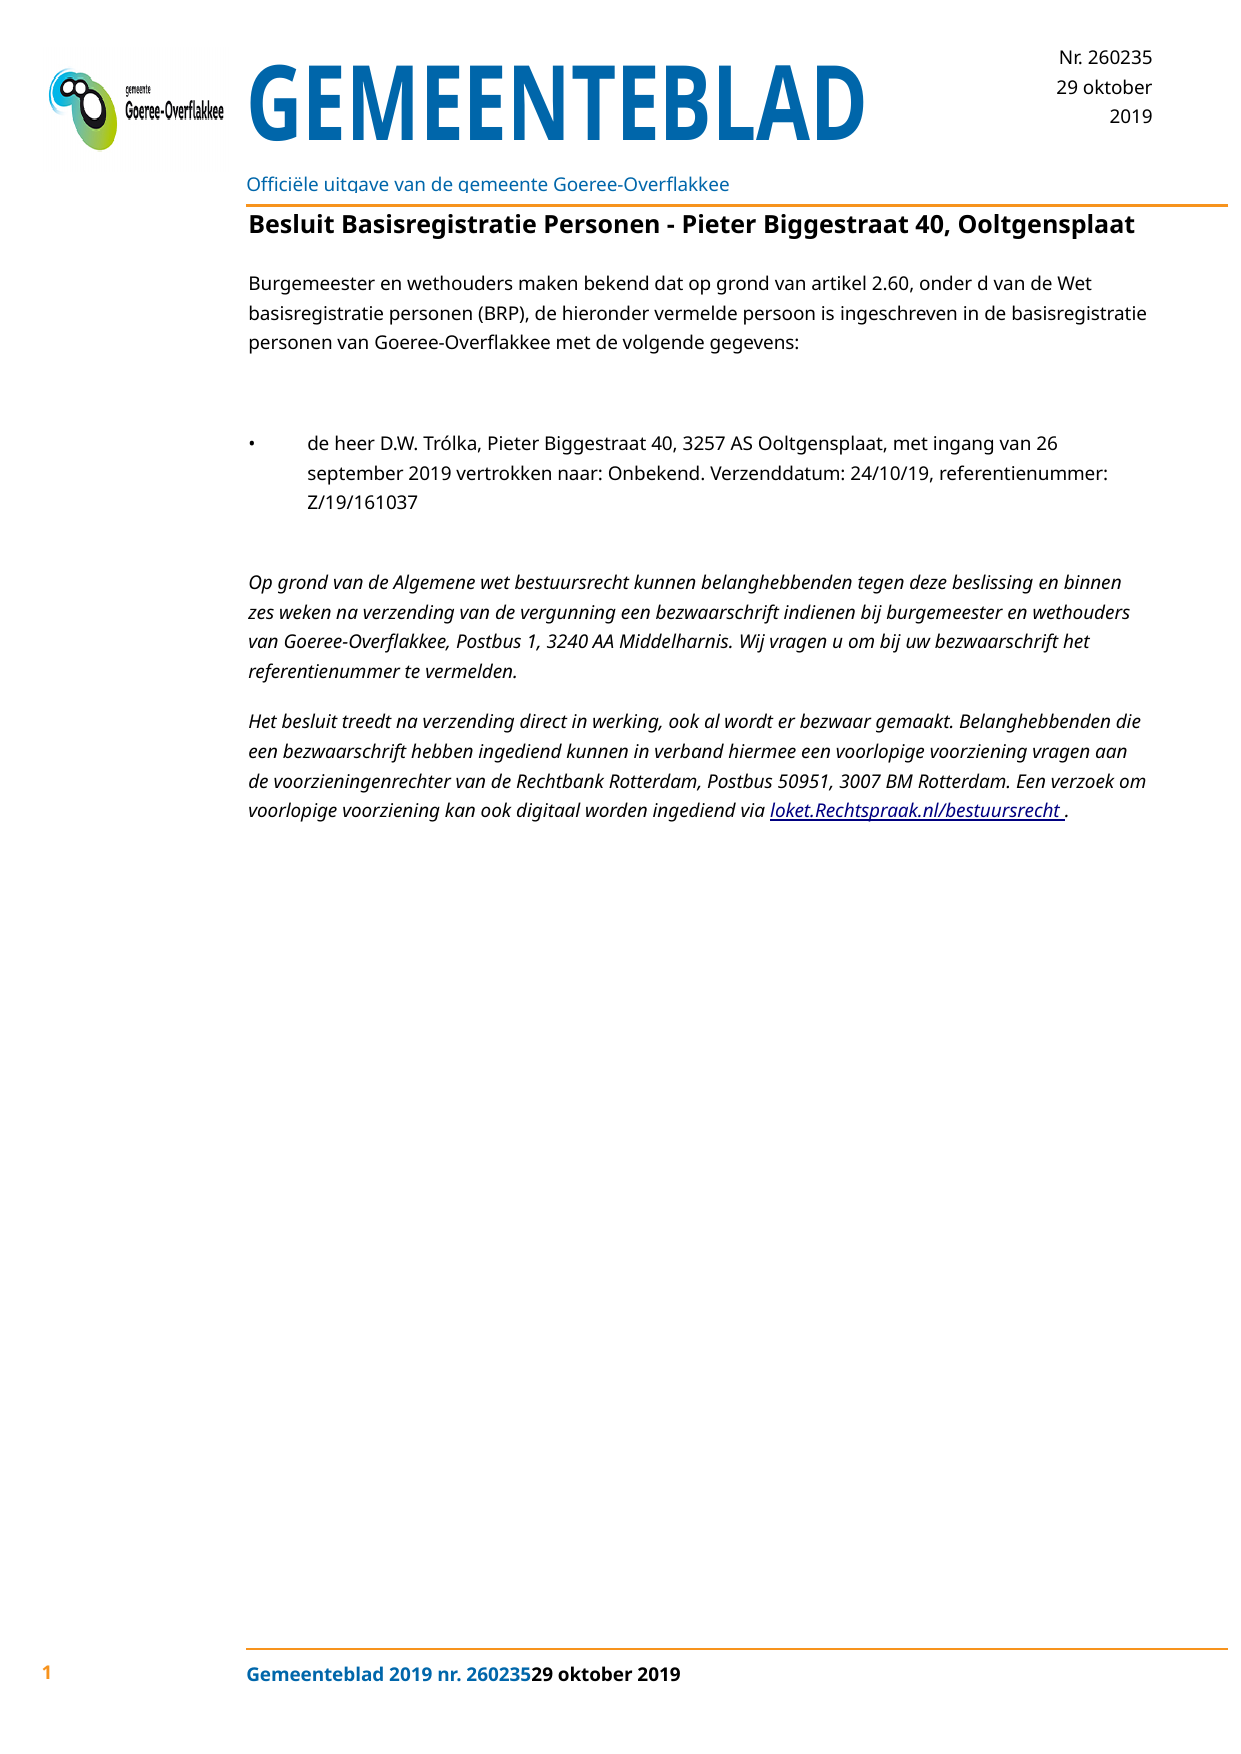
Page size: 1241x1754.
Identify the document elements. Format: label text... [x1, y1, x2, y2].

list de heer D.W. Trólka, Pieter Biggestraat 40, 3257 AS Ooltgensplaat, met ingang van 26 september 2019 vertrokken naar: Onbekend. Verzenddatum: 24/10/19, referentienummer: Z/19/161037 [248, 430, 1152, 515]
text Op grond van de Algemene wet bestuursrecht kunnen belanghebbenden tegen deze beslissing en binnen zes weken na verzending van de vergunning een bezwaarschrift indienen bij burgemeester en wethouders van Goeree-Overflakkee, Postbus 1, 3240 AA Middelharnis. Wij vragen u om bij uw bezwaarschrift het referentienummer te vermelden. [248, 569, 1152, 684]
text Het besluit treedt na verzending direct in werking, ook al wordt er bezwaar gemaakt. Belanghebbenden die een bezwaarschrift hebben ingediend kunnen in verband hiermee een voorlopige voorziening vragen aan de voorzieningenrechter van de Rechtbank Rotterdam, Postbus 50951, 3007 BM Rotterdam. Een verzoek om voorlopige voorziening kan ook digitaal worden ingediend via loket.Rechtspraak.nl/bestuursrecht . [248, 709, 1152, 823]
text Besluit Basisregistratie Personen - Pieter Biggestraat 40, Ooltgensplaat [248, 207, 1152, 241]
text Burgemeester en wethouders maken bekend dat op grond van artikel 2.60, onder d van de Wet basisregistratie personen (BRP), de hieronder vermelde persoon is ingeschreven in de basisregistratie personen van Goeree-Overflakkee met de volgende gegevens: [248, 270, 1152, 355]
picture [41, 47, 231, 172]
